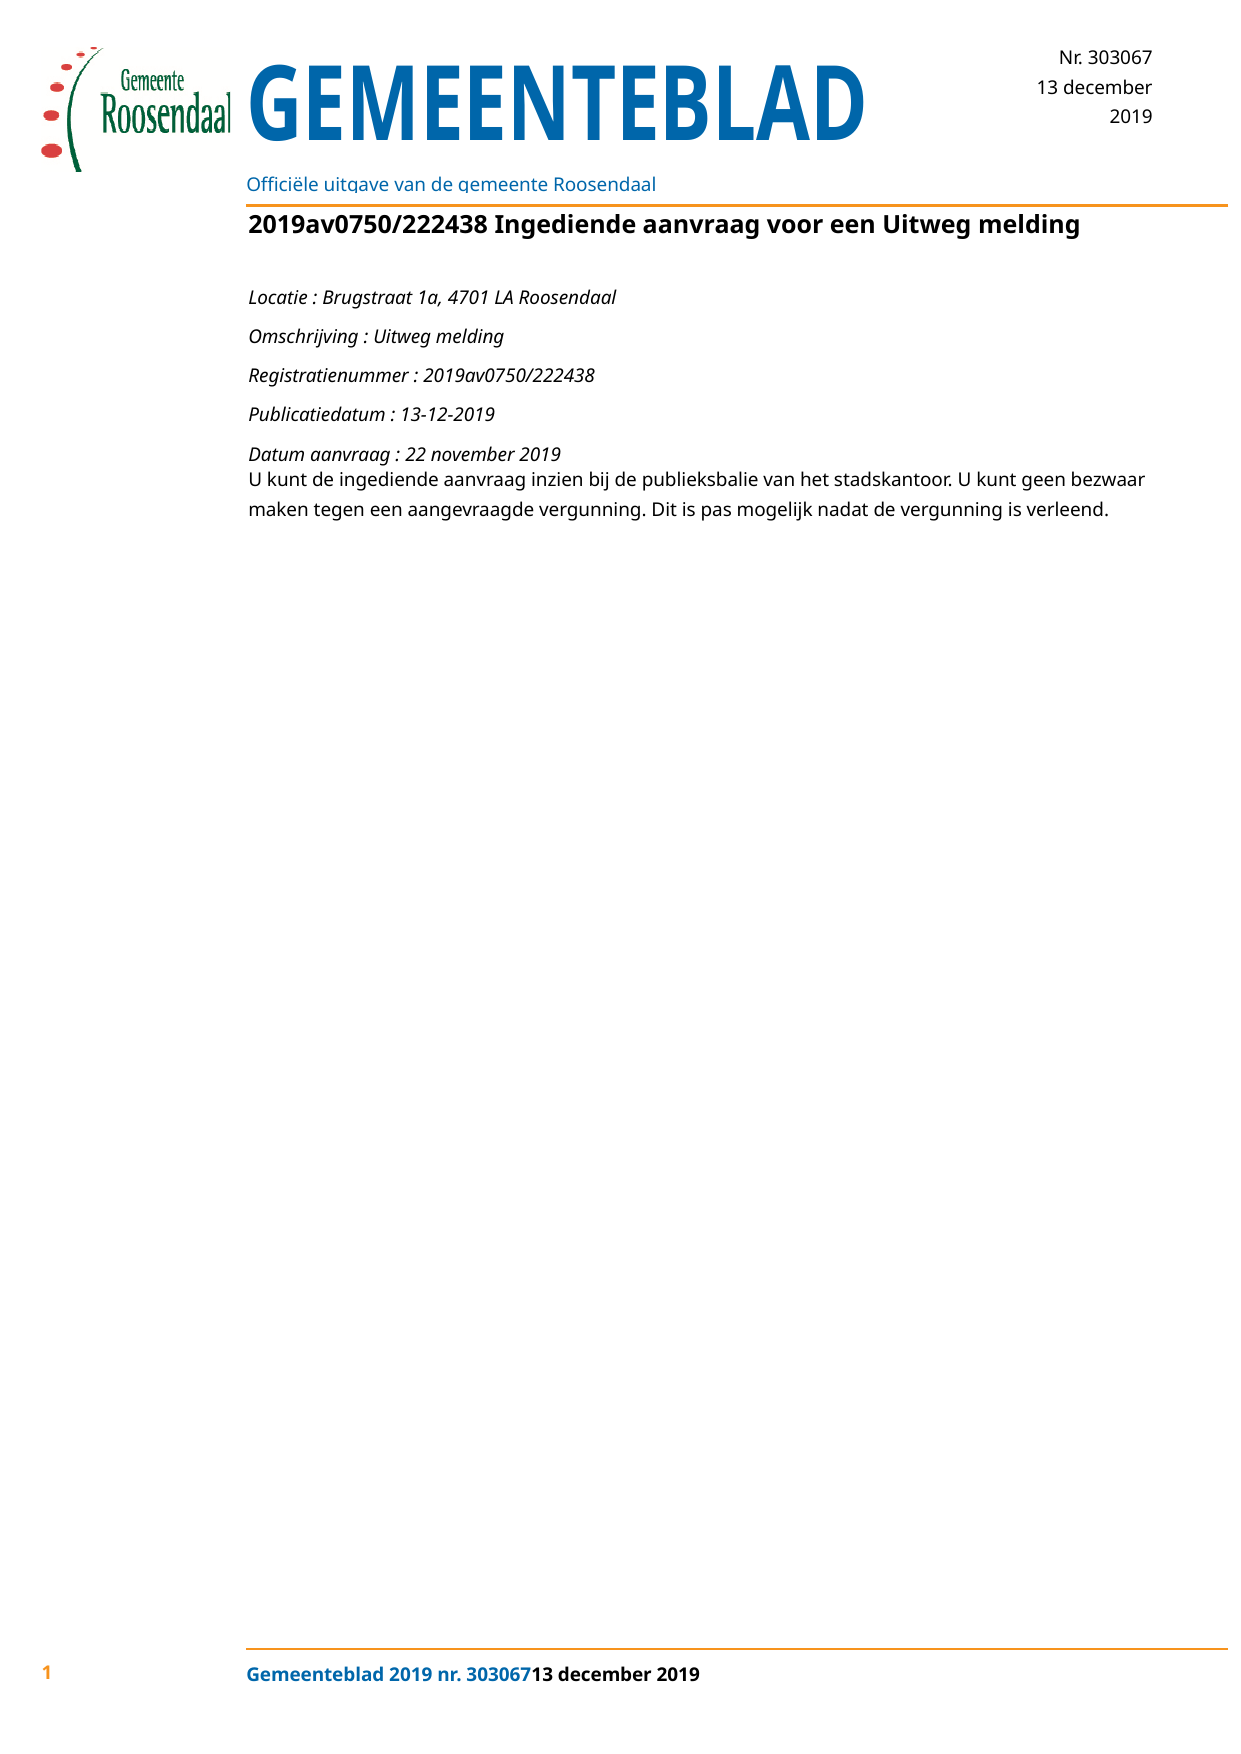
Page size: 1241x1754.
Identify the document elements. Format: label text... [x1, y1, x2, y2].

text Registratienummer : 2019av0750/222438 [248, 362, 1152, 388]
text Locatie : Brugstraat 1a, 4701 LA Roosendaal [248, 284, 1152, 309]
text 2019av0750/222438 Ingediende aanvraag voor een Uitweg melding [248, 207, 1152, 241]
text U kunt de ingediende aanvraag inzien bij de publieksbalie van het stadskantoor. U kunt geen bezwaar maken tegen een aangevraagde vergunning. Dit is pas mogelijk nadat de vergunning is verleend. [248, 467, 1152, 522]
text Datum aanvraag : 22 november 2019 [248, 441, 1152, 467]
text Publicatiedatum : 13-12-2019 [248, 402, 1152, 427]
text Omschrijving : Uitweg melding [248, 323, 1152, 349]
picture [41, 47, 231, 172]
